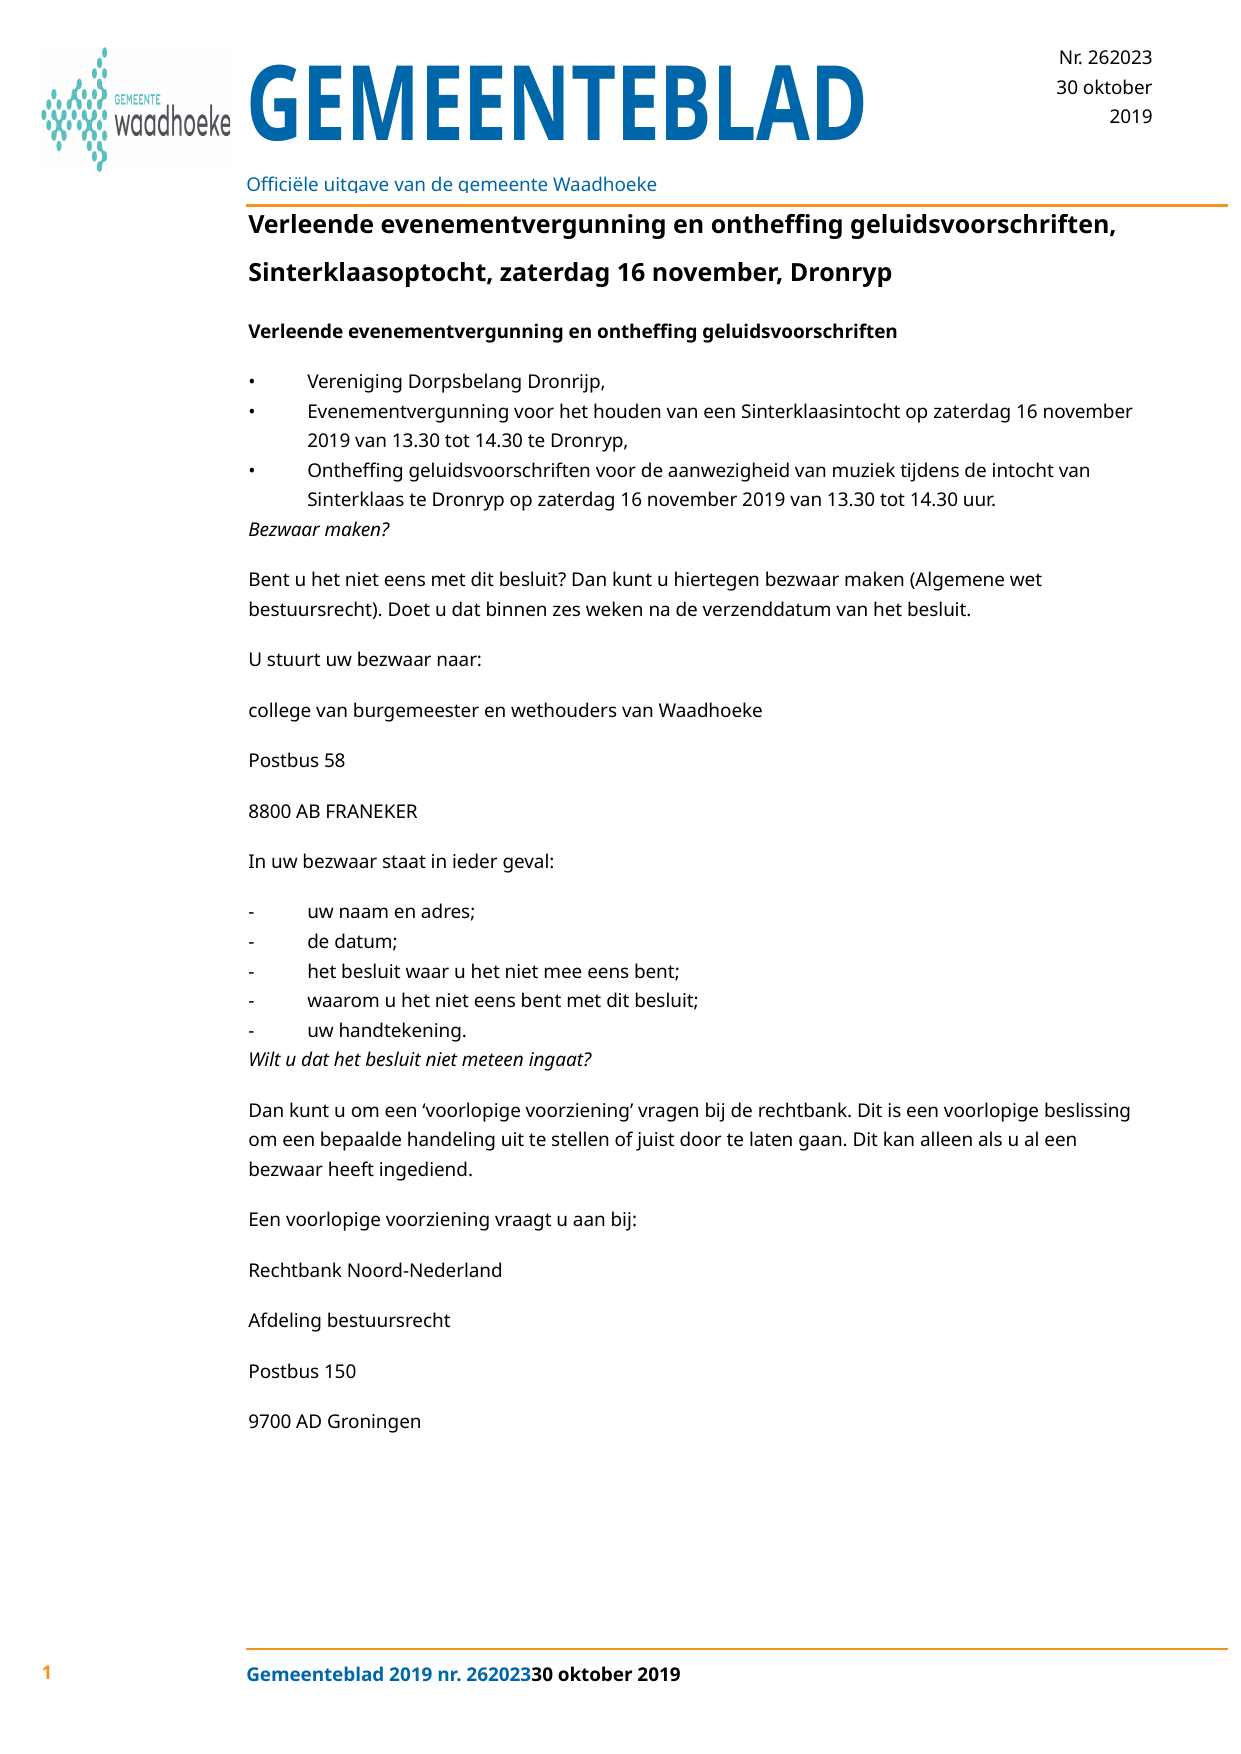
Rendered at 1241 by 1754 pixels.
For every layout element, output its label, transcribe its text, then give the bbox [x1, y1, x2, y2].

text In uw bezwaar staat in ieder geval: [248, 848, 1152, 874]
list Ontheffing geluidsvoorschriften voor de aanwezigheid van muziek tijdens de intocht van Sinterklaas te Dronryp op zaterdag 16 november 2019 van 13.30 tot 14.30 uur. [248, 457, 1152, 512]
list waarom u het niet eens bent met dit besluit; [248, 987, 1152, 1013]
list Vereniging Dorpsbelang Dronrijp, [248, 368, 1152, 394]
text Verleende evenementvergunning en ontheffing geluidsvoorschriften [248, 318, 1152, 344]
text 8800 AB FRANEKER [248, 798, 1152, 824]
text 9700 AD Groningen [248, 1408, 1152, 1434]
text Verleende evenementvergunning en ontheffing geluidsvoorschriften, Sinterklaasoptocht, zaterdag 16 november, Dronryp [248, 207, 1152, 288]
text Afdeling bestuursrecht [248, 1307, 1152, 1333]
text Dan kunt u om een ‘voorlopige voorziening’ vragen bij de rechtbank. Dit is een voorlopige beslissing om een bepaalde handeling uit te stellen of juist door te laten gaan. Dit kan alleen als u al een bezwaar heeft ingediend. [248, 1097, 1152, 1182]
text Wilt u dat het besluit niet meteen ingaat? [248, 1047, 1152, 1072]
text Een voorlopige voorziening vraagt u aan bij: [248, 1207, 1152, 1232]
text Bezwaar maken? [248, 516, 1152, 542]
text college van burgemeester en wethouders van Waadhoeke [248, 697, 1152, 723]
text Bent u het niet eens met dit besluit? Dan kunt u hiertegen bezwaar maken (Algemene wet bestuursrecht). Doet u dat binnen zes weken na de verzenddatum van het besluit. [248, 567, 1152, 622]
text U stuurt uw bezwaar naar: [248, 647, 1152, 672]
list Evenementvergunning voor het houden van een Sinterklaasintocht op zaterdag 16 november 2019 van 13.30 tot 14.30 te Dronryp, [248, 398, 1152, 453]
list de datum; [248, 928, 1152, 954]
text Postbus 150 [248, 1358, 1152, 1384]
picture [41, 47, 231, 172]
list uw handtekening. [248, 1017, 1152, 1043]
text Rechtbank Noord-Nederland [248, 1257, 1152, 1283]
text Postbus 58 [248, 747, 1152, 773]
list het besluit waar u het niet mee eens bent; [248, 958, 1152, 984]
list uw naam en adres; [248, 899, 1152, 924]
